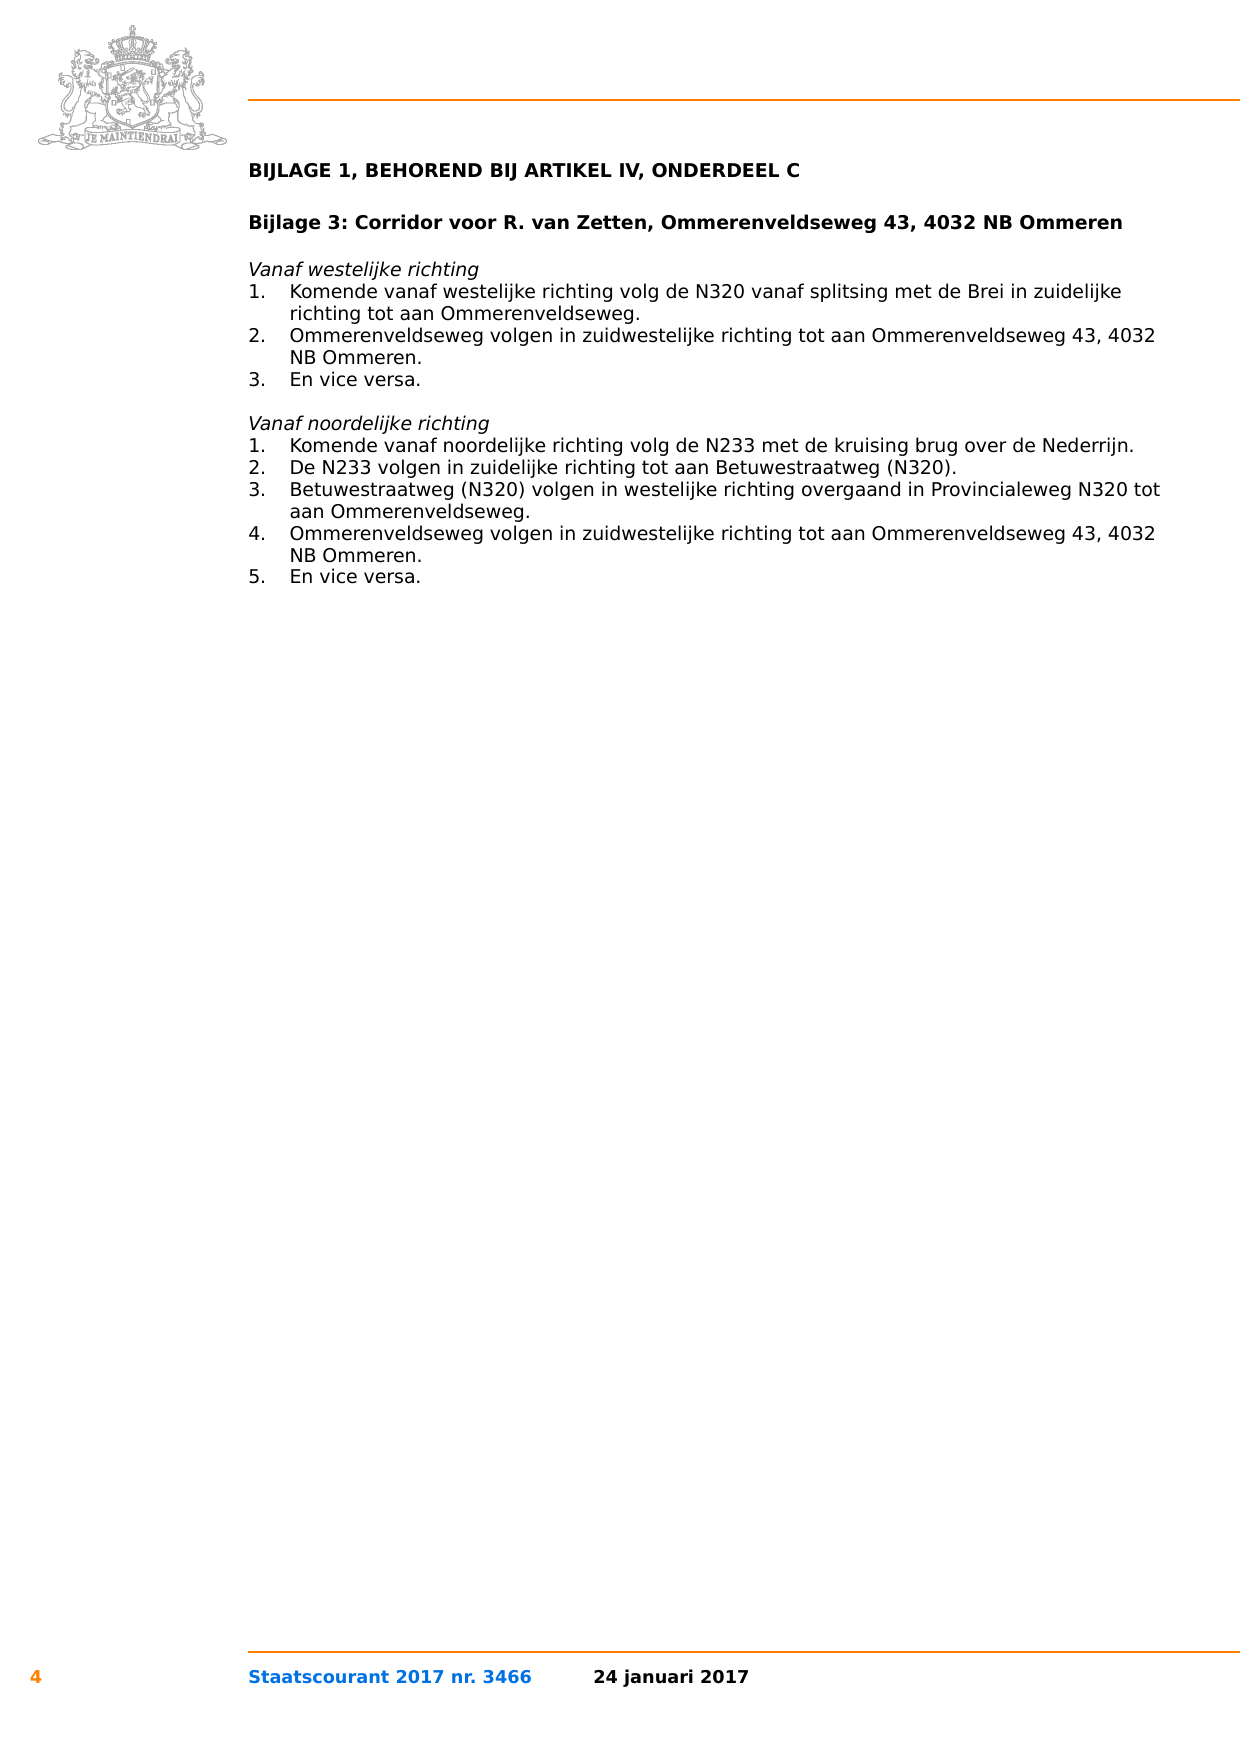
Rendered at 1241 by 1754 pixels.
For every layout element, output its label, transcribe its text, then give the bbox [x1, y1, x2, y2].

text 3. En vice versa. [248, 369, 1163, 391]
text 2. Ommerenveldseweg volgen in zuidwestelijke richting tot aan Ommerenveldseweg 43, 4032 NB Ommeren. [248, 325, 1163, 369]
subtitle Bijlage 3: Corridor voor R. van Zetten, Ommerenveldseweg 43, 4032 NB Ommeren [248, 212, 1163, 234]
text 4. Ommerenveldseweg volgen in zuidwestelijke richting tot aan Ommerenveldseweg 43, 4032 NB Ommeren. [248, 522, 1163, 566]
text Vanaf noordelijke richting [248, 413, 1163, 434]
text Vanaf westelijke richting [248, 259, 1163, 281]
text 1. Komende vanaf noordelijke richting volg de N233 met de kruising brug over de Nederrijn. [248, 434, 1163, 457]
subtitle BIJLAGE 1, BEHOREND BIJ ARTIKEL IV, ONDERDEEL C [248, 160, 1163, 182]
text 1. Komende vanaf westelijke richting volg de N320 vanaf splitsing met de Brei in zuidelijke richting tot aan Ommerenveldseweg. [248, 281, 1163, 325]
text 3. Betuwestraatweg (N320) volgen in westelijke richting overgaand in Provincialeweg N320 tot aan Ommerenveldseweg. [248, 478, 1163, 522]
picture [38, 25, 227, 150]
text 5. En vice versa. [248, 566, 1163, 588]
text 2. De N233 volgen in zuidelijke richting tot aan Betuwestraatweg (N320). [248, 457, 1163, 478]
